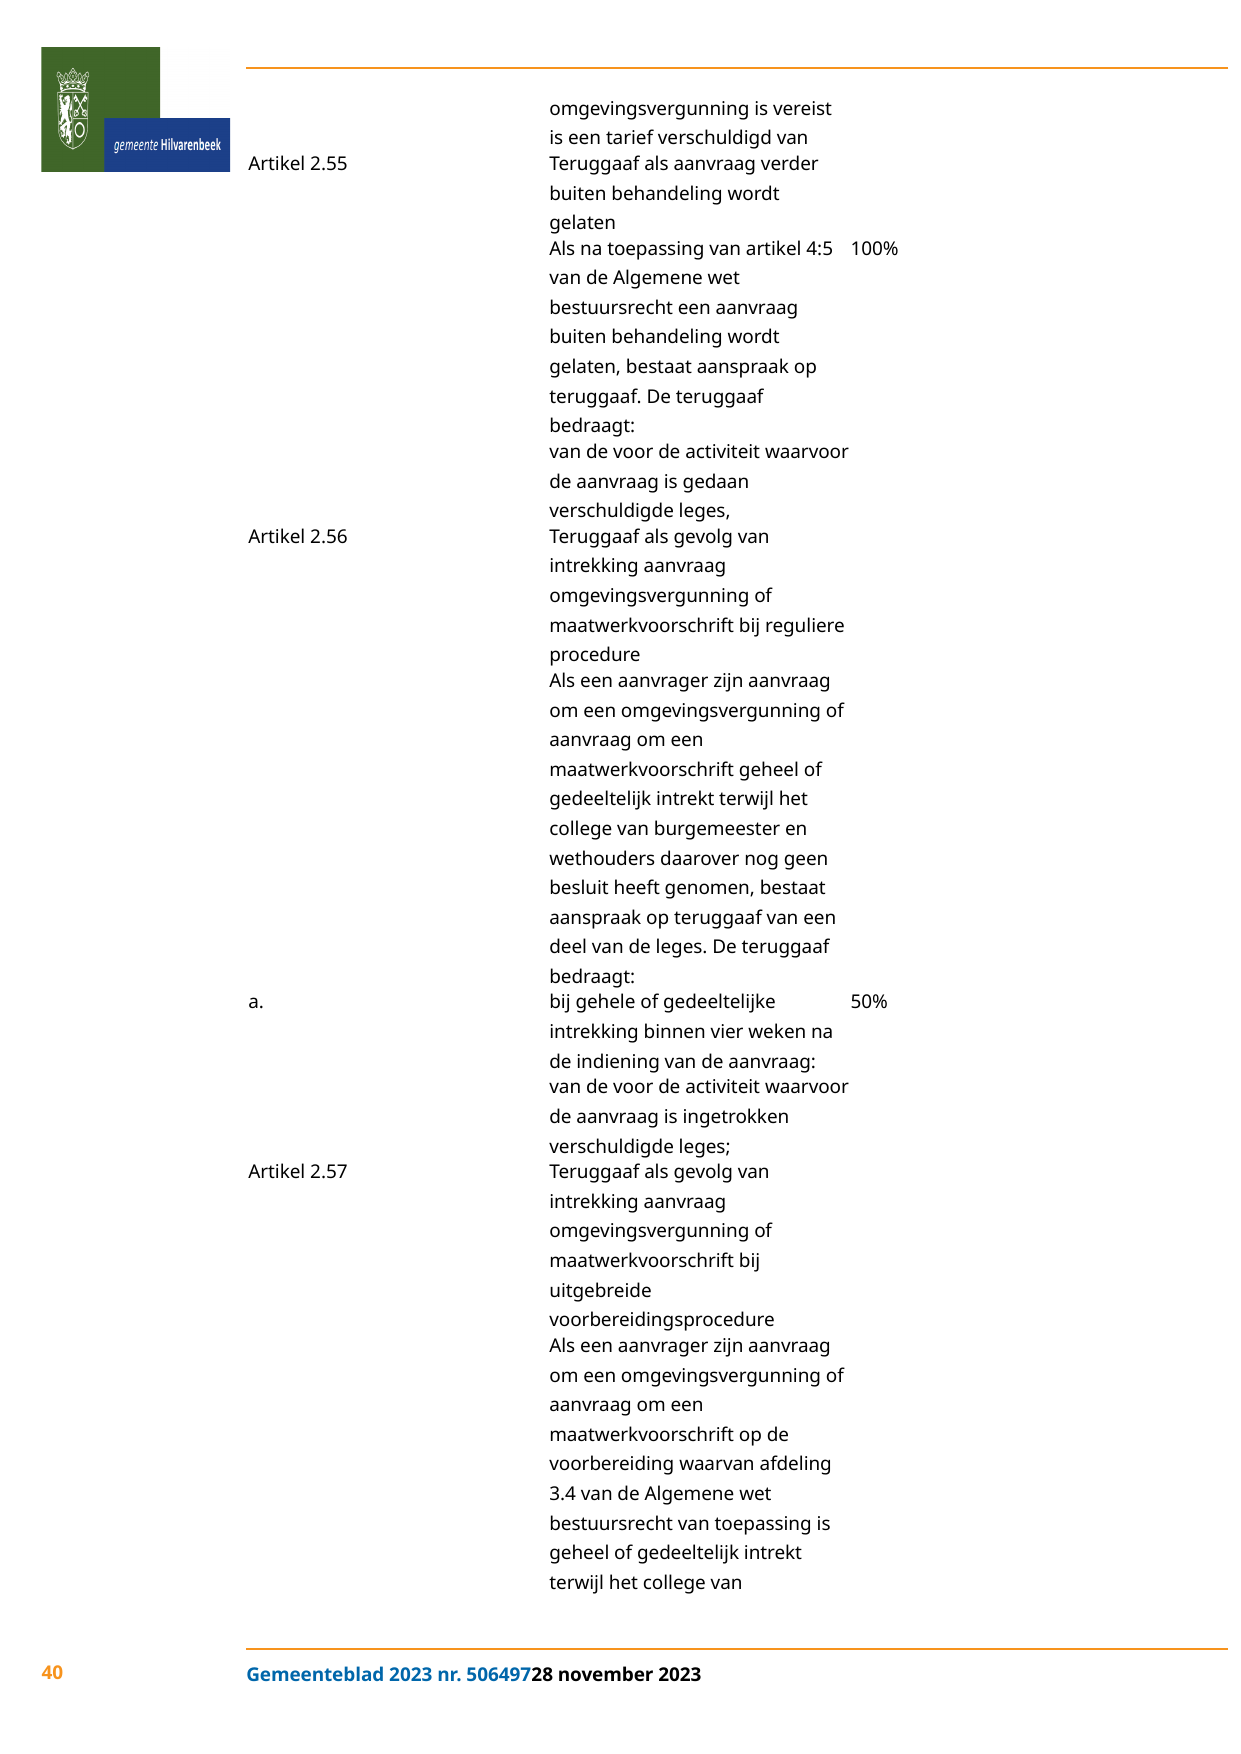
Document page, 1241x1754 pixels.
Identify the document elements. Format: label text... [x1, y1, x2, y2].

table_cell [248, 438, 549, 523]
table_cell 100% [850, 235, 1152, 438]
table_cell [248, 1332, 549, 1594]
table_cell omgevingsvergunning is vereist is een tarief verschuldigd van [549, 95, 850, 150]
picture [41, 47, 231, 172]
table_cell van de voor de activiteit waarvoor de aanvraag is ingetrokken verschuldigde leges; [549, 1074, 850, 1158]
table_cell 50% [850, 989, 1152, 1074]
table_cell Artikel 2.56 [248, 523, 549, 667]
table_cell Teruggaaf als gevolg van intrekking aanvraag omgevingsvergunning of maatwerkvoorschrift bij reguliere procedure [549, 523, 850, 667]
table_cell [850, 150, 1152, 235]
table_cell [850, 523, 1152, 667]
table_cell [850, 1159, 1152, 1332]
table_cell Als een aanvrager zijn aanvraag om een omgevingsvergunning of aanvraag om een maatwerkvoorschrift op de voorbereiding waarvan afdeling 3.4 van de Algemene wet bestuursrecht van toepassing is geheel of gedeeltelijk intrekt terwijl het college van [549, 1332, 850, 1594]
table_cell [850, 95, 1152, 150]
table_cell a. [248, 989, 549, 1158]
table_cell Artikel 2.57 [248, 1159, 549, 1332]
table_cell [248, 667, 549, 989]
table_cell [248, 95, 549, 150]
table_cell Teruggaaf als gevolg van intrekking aanvraag omgevingsvergunning of maatwerkvoorschrift bij uitgebreide voorbereidingsprocedure [549, 1159, 850, 1332]
table_cell Als een aanvrager zijn aanvraag om een omgevingsvergunning of aanvraag om een maatwerkvoorschrift geheel of gedeeltelijk intrekt terwijl het college van burgemeester en wethouders daarover nog geen besluit heeft genomen, bestaat aanspraak op teruggaaf van een deel van de leges. De teruggaaf bedraagt: [549, 667, 850, 989]
table_cell bij gehele of gedeeltelijke intrekking binnen vier weken na de indiening van de aanvraag: [549, 989, 850, 1074]
table_cell [850, 438, 1152, 523]
table_cell Teruggaaf als aanvraag verder buiten behandeling wordt gelaten [549, 150, 850, 235]
table_cell Artikel 2.55 [248, 150, 549, 235]
table_cell [850, 1074, 1152, 1158]
table_cell [850, 667, 1152, 989]
table_cell van de voor de activiteit waarvoor de aanvraag is gedaan verschuldigde leges, [549, 438, 850, 523]
table_cell Als na toepassing van artikel 4:5 van de Algemene wet bestuursrecht een aanvraag buiten behandeling wordt gelaten, bestaat aanspraak op teruggaaf. De teruggaaf bedraagt: [549, 235, 850, 438]
table_cell [850, 1332, 1152, 1594]
table_cell [248, 235, 549, 438]
